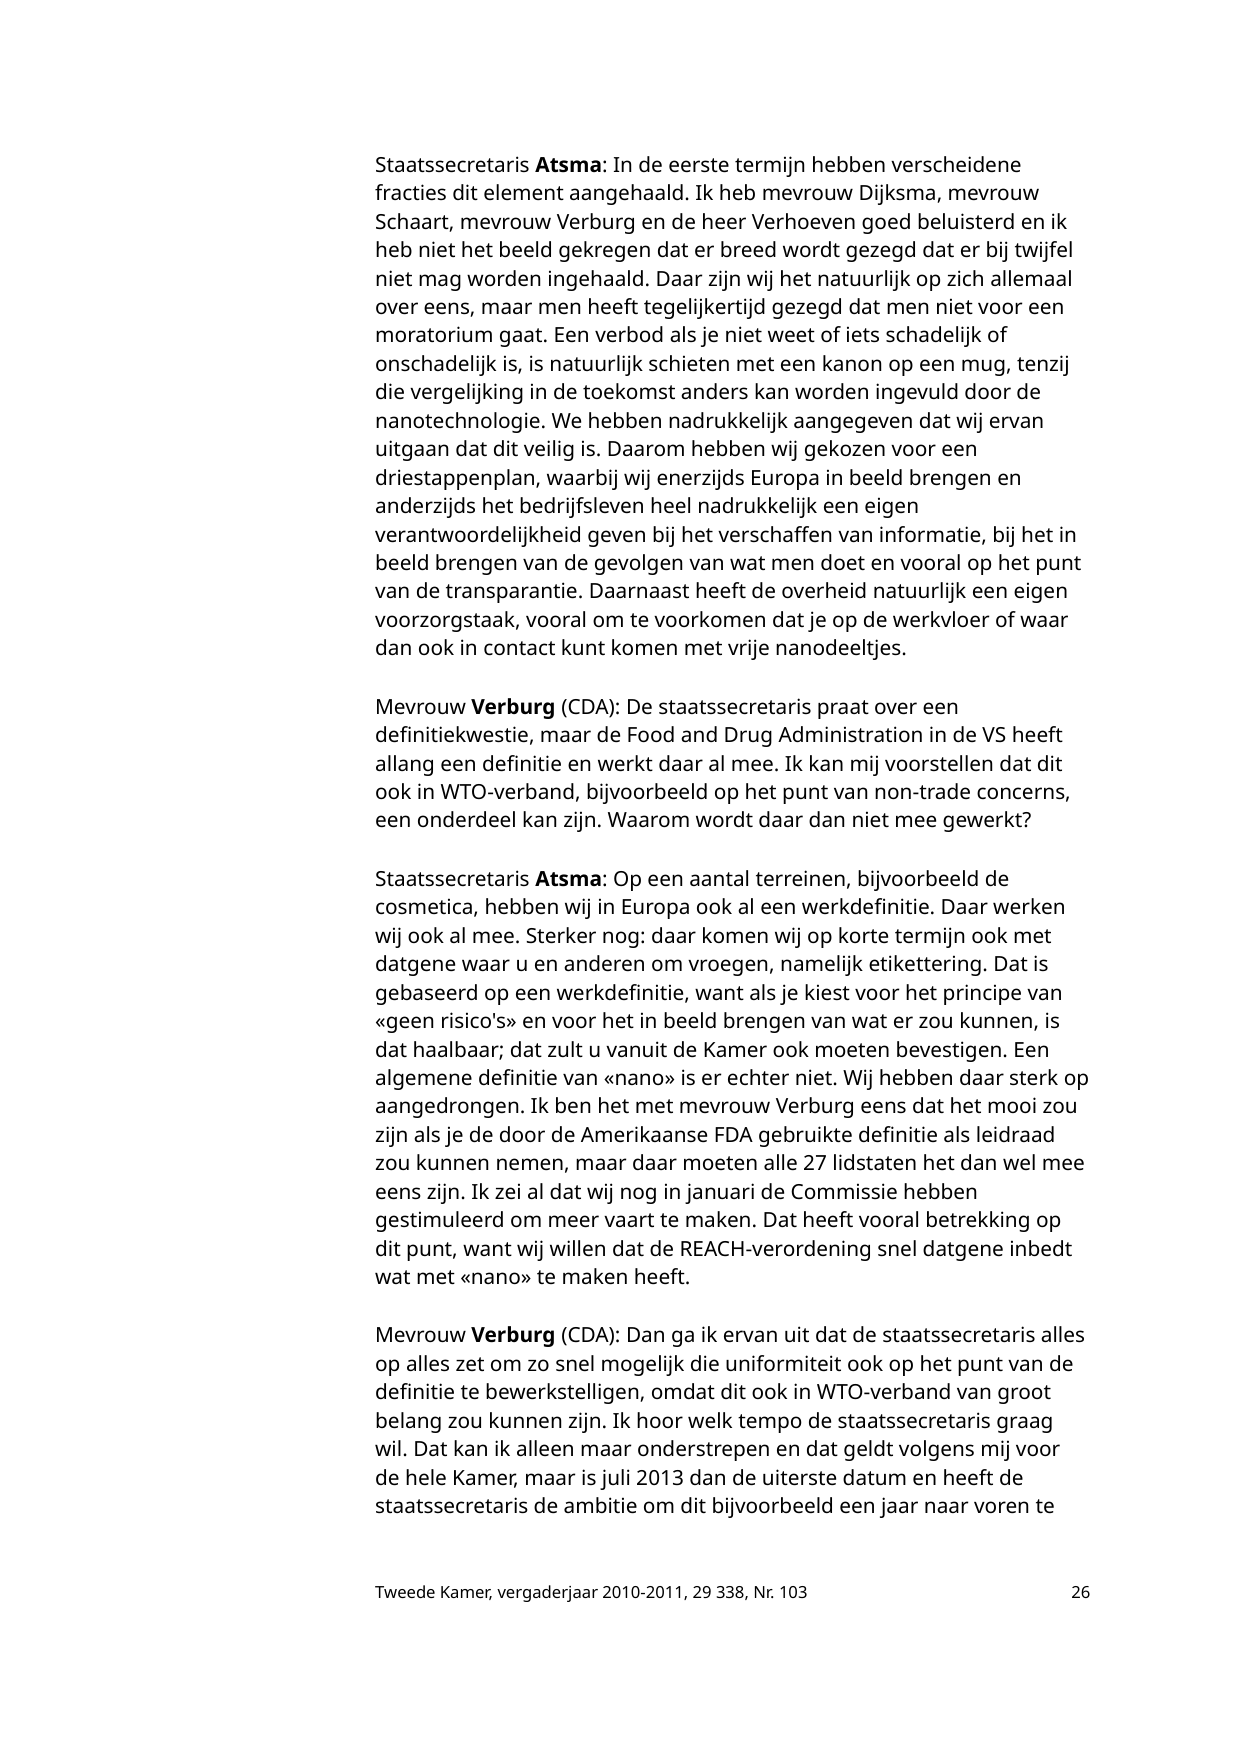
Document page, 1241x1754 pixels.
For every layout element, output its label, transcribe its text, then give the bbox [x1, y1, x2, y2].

text Staatssecretaris Atsma: Op een aantal terreinen, bijvoorbeeld de cosmetica, hebben wij in Europa ook al een werkdefinitie. Daar werken wij ook al mee. Sterker nog: daar komen wij op korte termijn ook met datgene waar u en anderen om vroegen, namelijk etikettering. Dat is gebaseerd op een werkdefinitie, want als je kiest voor het principe van «geen risico's» en voor het in beeld brengen van wat er zou kunnen, is dat haalbaar; dat zult u vanuit de Kamer ook moeten bevestigen. Een algemene definitie van «nano» is er echter niet. Wij hebben daar sterk op aangedrongen. Ik ben het met mevrouw Verburg eens dat het mooi zou zijn als je de door de Amerikaanse FDA gebruikte definitie als leidraad zou kunnen nemen, maar daar moeten alle 27 lidstaten het dan wel mee eens zijn. Ik zei al dat wij nog in januari de Commissie hebben gestimuleerd om meer vaart te maken. Dat heeft vooral betrekking op dit punt, want wij willen dat de REACH-verordening snel datgene inbedt wat met «nano» te maken heeft. [375, 864, 1090, 1291]
text Staatssecretaris Atsma: In de eerste termijn hebben verscheidene fracties dit element aangehaald. Ik heb mevrouw Dijksma, mevrouw Schaart, mevrouw Verburg en de heer Verhoeven goed beluisterd en ik heb niet het beeld gekregen dat er breed wordt gezegd dat er bij twijfel niet mag worden ingehaald. Daar zijn wij het natuurlijk op zich allemaal over eens, maar men heeft tegelijkertijd gezegd dat men niet voor een moratorium gaat. Een verbod als je niet weet of iets schadelijk of onschadelijk is, is natuurlijk schieten met een kanon op een mug, tenzij die vergelijking in de toekomst anders kan worden ingevuld door de nanotechnologie. We hebben nadrukkelijk aangegeven dat wij ervan uitgaan dat dit veilig is. Daarom hebben wij gekozen voor een driestappenplan, waarbij wij enerzijds Europa in beeld brengen en anderzijds het bedrijfsleven heel nadrukkelijk een eigen verantwoordelijkheid geven bij het verschaffen van informatie, bij het in beeld brengen van de gevolgen van wat men doet en vooral op het punt van de transparantie. Daarnaast heeft de overheid natuurlijk een eigen voorzorgstaak, vooral om te voorkomen dat je op de werkvloer of waar dan ook in contact kunt komen met vrije nanodeeltjes. [375, 150, 1090, 662]
text Mevrouw Verburg (CDA): Dan ga ik ervan uit dat de staatssecretaris alles op alles zet om zo snel mogelijk die uniformiteit ook op het punt van de definitie te bewerkstelligen, omdat dit ook in WTO-verband van groot belang zou kunnen zijn. Ik hoor welk tempo de staatssecretaris graag wil. Dat kan ik alleen maar onderstrepen en dat geldt volgens mij voor de hele Kamer, maar is juli 2013 dan de uiterste datum en heeft de staatssecretaris de ambitie om dit bijvoorbeeld een jaar naar voren te [375, 1321, 1090, 1520]
text Mevrouw Verburg (CDA): De staatssecretaris praat over een definitiekwestie, maar de Food and Drug Administration in de VS heeft allang een definitie en werkt daar al mee. Ik kan mij voorstellen dat dit ook in WTO-verband, bijvoorbeeld op het punt van non-trade concerns, een onderdeel kan zijn. Waarom wordt daar dan niet mee gewerkt? [375, 692, 1090, 834]
